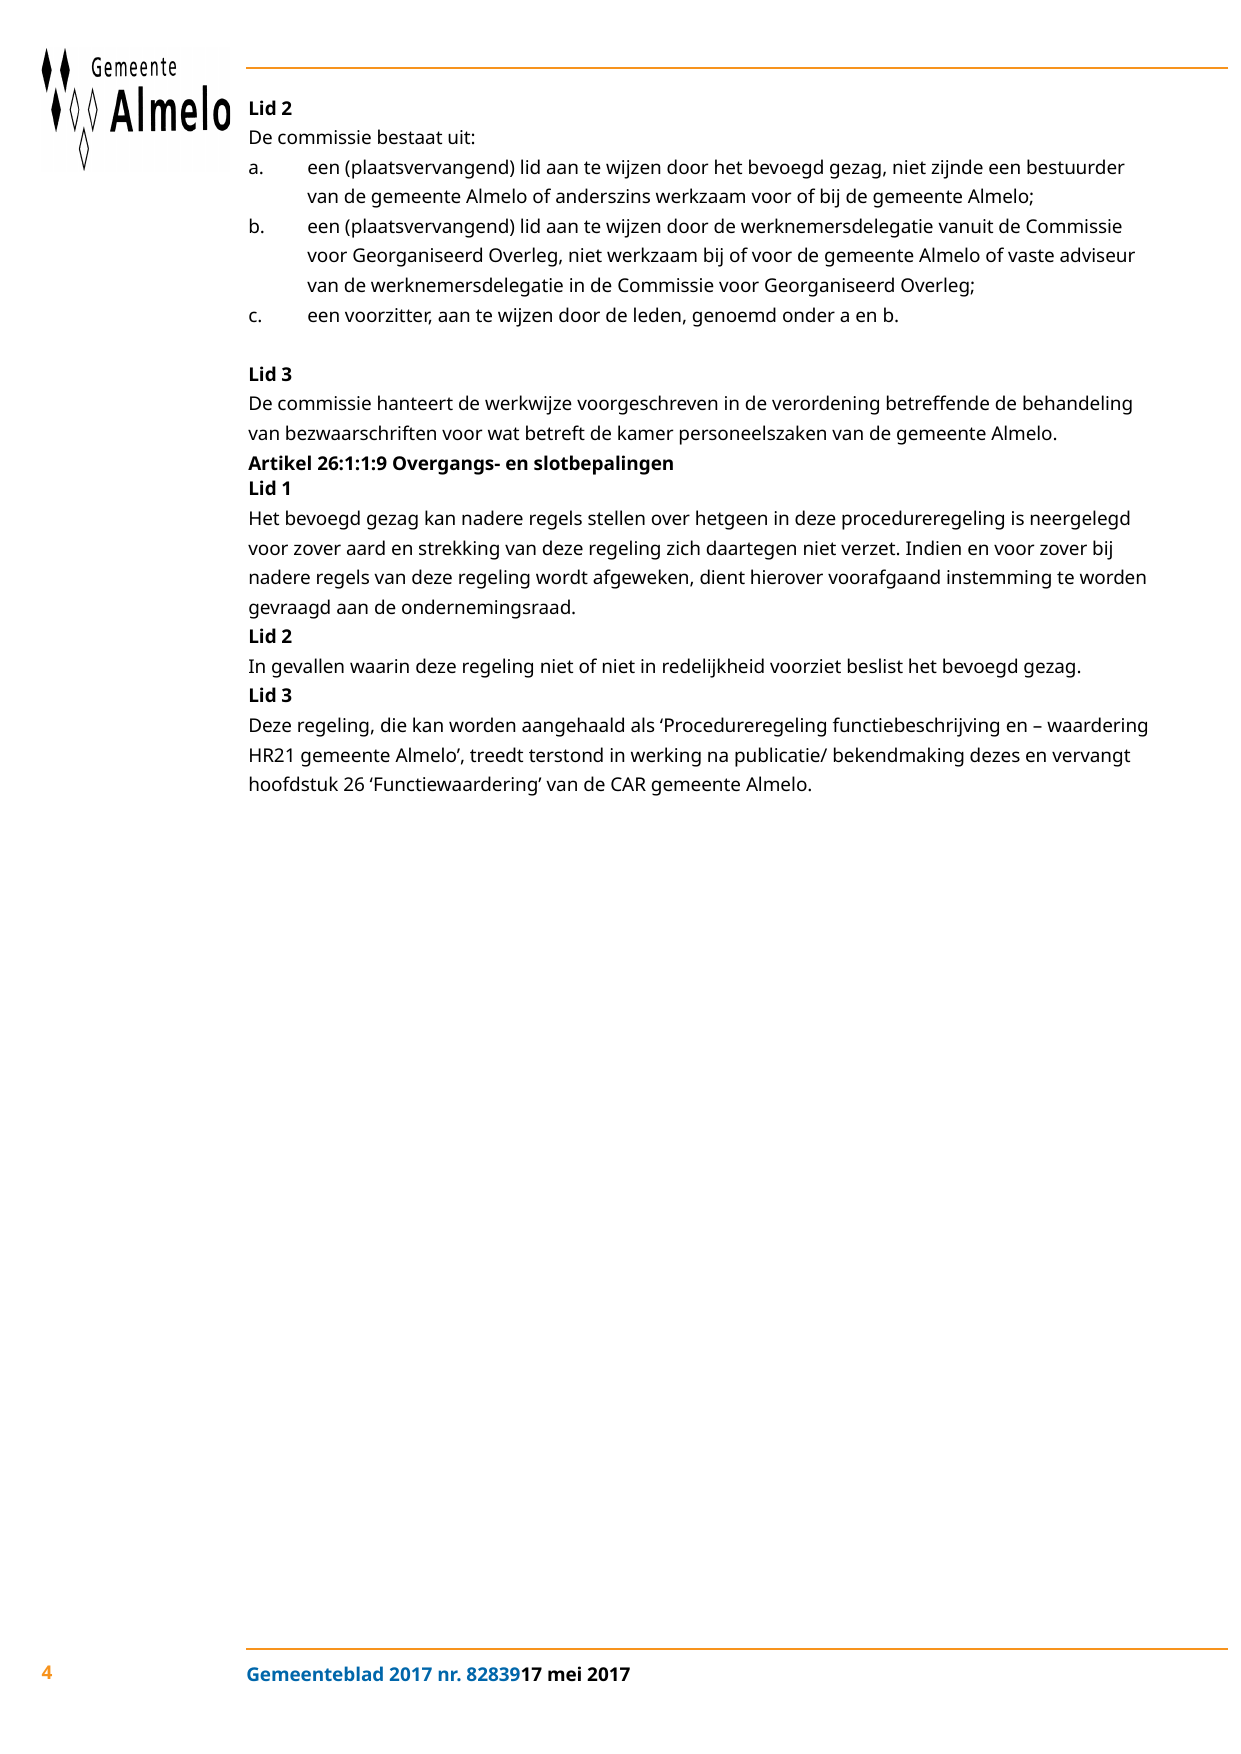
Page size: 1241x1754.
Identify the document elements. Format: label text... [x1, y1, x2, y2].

text Lid 1 [248, 476, 1152, 501]
text Lid 3 [248, 683, 1152, 708]
list een voorzitter, aan te wijzen door de leden, genoemd onder a en b. [248, 302, 1152, 328]
text Lid 2 [248, 623, 1152, 649]
list een (plaatsvervangend) lid aan te wijzen door de werknemersdelegatie vanuit de Commissie voor Georganiseerd Overleg, niet werkzaam bij of voor de gemeente Almelo of vaste adviseur van de werknemersdelegatie in de Commissie voor Georganiseerd Overleg; [248, 213, 1152, 298]
picture [41, 47, 231, 172]
text Lid 2 [248, 95, 1152, 121]
list een (plaatsvervangend) lid aan te wijzen door het bevoegd gezag, niet zijnde een bestuurder van de gemeente Almelo of anderszins werkzaam voor of bij de gemeente Almelo; [248, 154, 1152, 209]
text In gevallen waarin deze regeling niet of niet in redelijkheid voorziet beslist het bevoegd gezag. [248, 653, 1152, 679]
text Het bevoegd gezag kan nadere regels stellen over hetgeen in deze procedureregeling is neergelegd voor zover aard en strekking van deze regeling zich daartegen niet verzet. Indien en voor zover bij nadere regels van deze regeling wordt afgeweken, dient hierover voorafgaand instemming te worden gevraagd aan de ondernemingsraad. [248, 505, 1152, 619]
text Lid 3 [248, 361, 1152, 387]
text Deze regeling, die kan worden aangehaald als ‘Procedureregeling functiebeschrijving en – waardering HR21 gemeente Almelo’, treedt terstond in werking na publicatie/ bekendmaking dezes en vervangt hoofdstuk 26 ‘Functiewaardering’ van de CAR gemeente Almelo. [248, 712, 1152, 797]
text De commissie bestaat uit: [248, 124, 1152, 150]
text De commissie hanteert de werkwijze voorgeschreven in de verordening betreffende de behandeling van bezwaarschriften voor wat betreft de kamer personeelszaken van de gemeente Almelo. [248, 391, 1152, 446]
text Artikel 26:1:1:9 Overgangs- en slotbepalingen [248, 450, 1152, 476]
